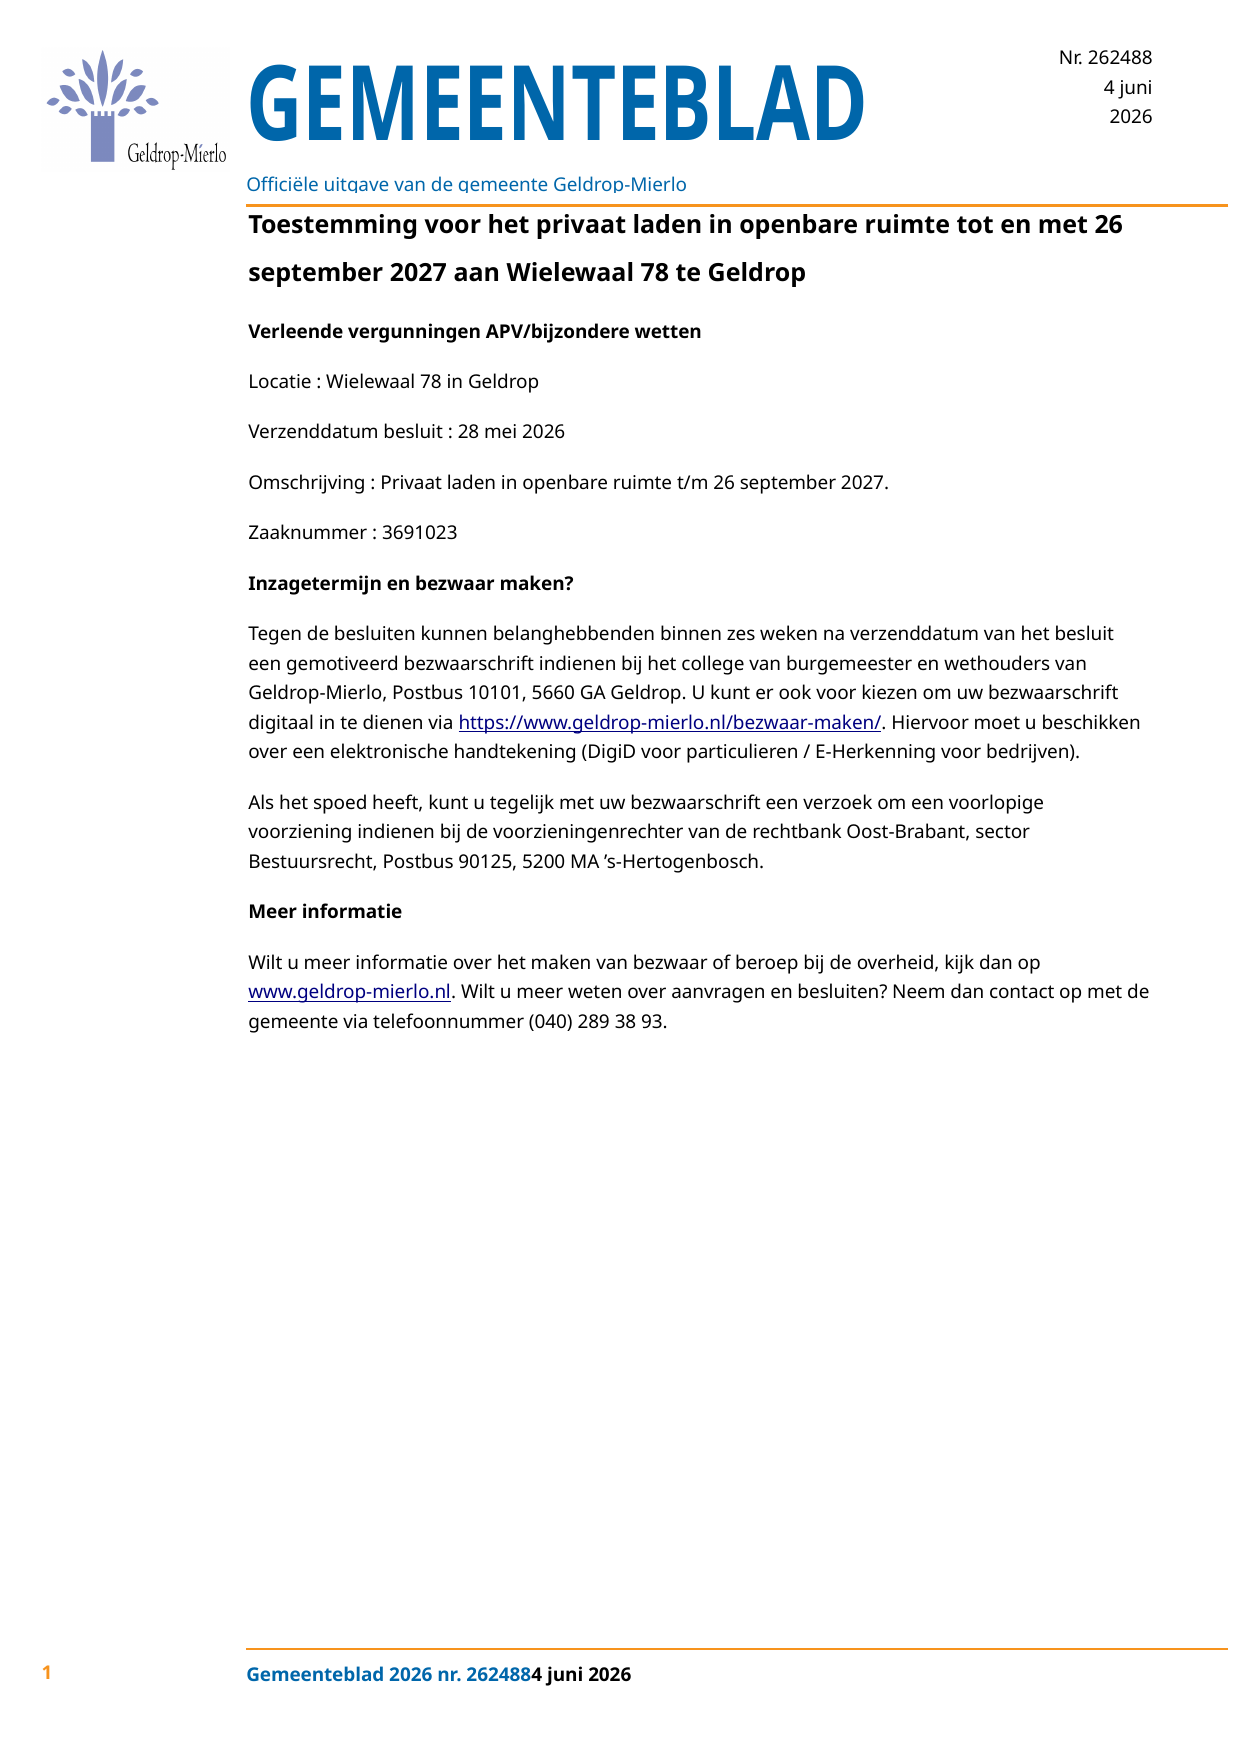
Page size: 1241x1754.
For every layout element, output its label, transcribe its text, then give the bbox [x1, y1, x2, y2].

text Toestemming voor het privaat laden in openbare ruimte tot en met 26 september 2027 aan Wielewaal 78 te Geldrop [248, 207, 1152, 288]
text Verleende vergunningen APV/bijzondere wetten [248, 318, 1152, 344]
text Zaaknummer : 3691023 [248, 519, 1152, 545]
text Meer informatie [248, 899, 1152, 924]
text Inzagetermijn en bezwaar maken? [248, 570, 1152, 596]
text Omschrijving : Privaat laden in openbare ruimte t/m 26 september 2027. [248, 469, 1152, 495]
text Locatie : Wielewaal 78 in Geldrop [248, 368, 1152, 394]
text Wilt u meer informatie over het maken van bezwaar of beroep bij de overheid, kijk dan op www.geldrop-mierlo.nl. Wilt u meer weten over aanvragen en besluiten? Neem dan contact op met de gemeente via telefoonnummer (040) 289 38 93. [248, 949, 1152, 1034]
text Als het spoed heeft, kunt u tegelijk met uw bezwaarschrift een verzoek om een voorlopige voorziening indienen bij de voorzieningenrechter van de rechtbank Oost-Brabant, sector Bestuursrecht, Postbus 90125, 5200 MA ’s-Hertogenbosch. [248, 789, 1152, 874]
text Tegen de besluiten kunnen belanghebbenden binnen zes weken na verzenddatum van het besluit een gemotiveerd bezwaarschrift indienen bij het college van burgemeester en wethouders van Geldrop-Mierlo, Postbus 10101, 5660 GA Geldrop. U kunt er ook voor kiezen om uw bezwaarschrift digitaal in te dienen via https://www.geldrop-mierlo.nl/bezwaar-maken/. Hiervoor moet u beschikken over een elektronische handtekening (DigiD voor particulieren / E-Herkenning voor bedrijven). [248, 620, 1152, 764]
picture [41, 47, 231, 172]
text Verzenddatum besluit : 28 mei 2026 [248, 419, 1152, 444]
